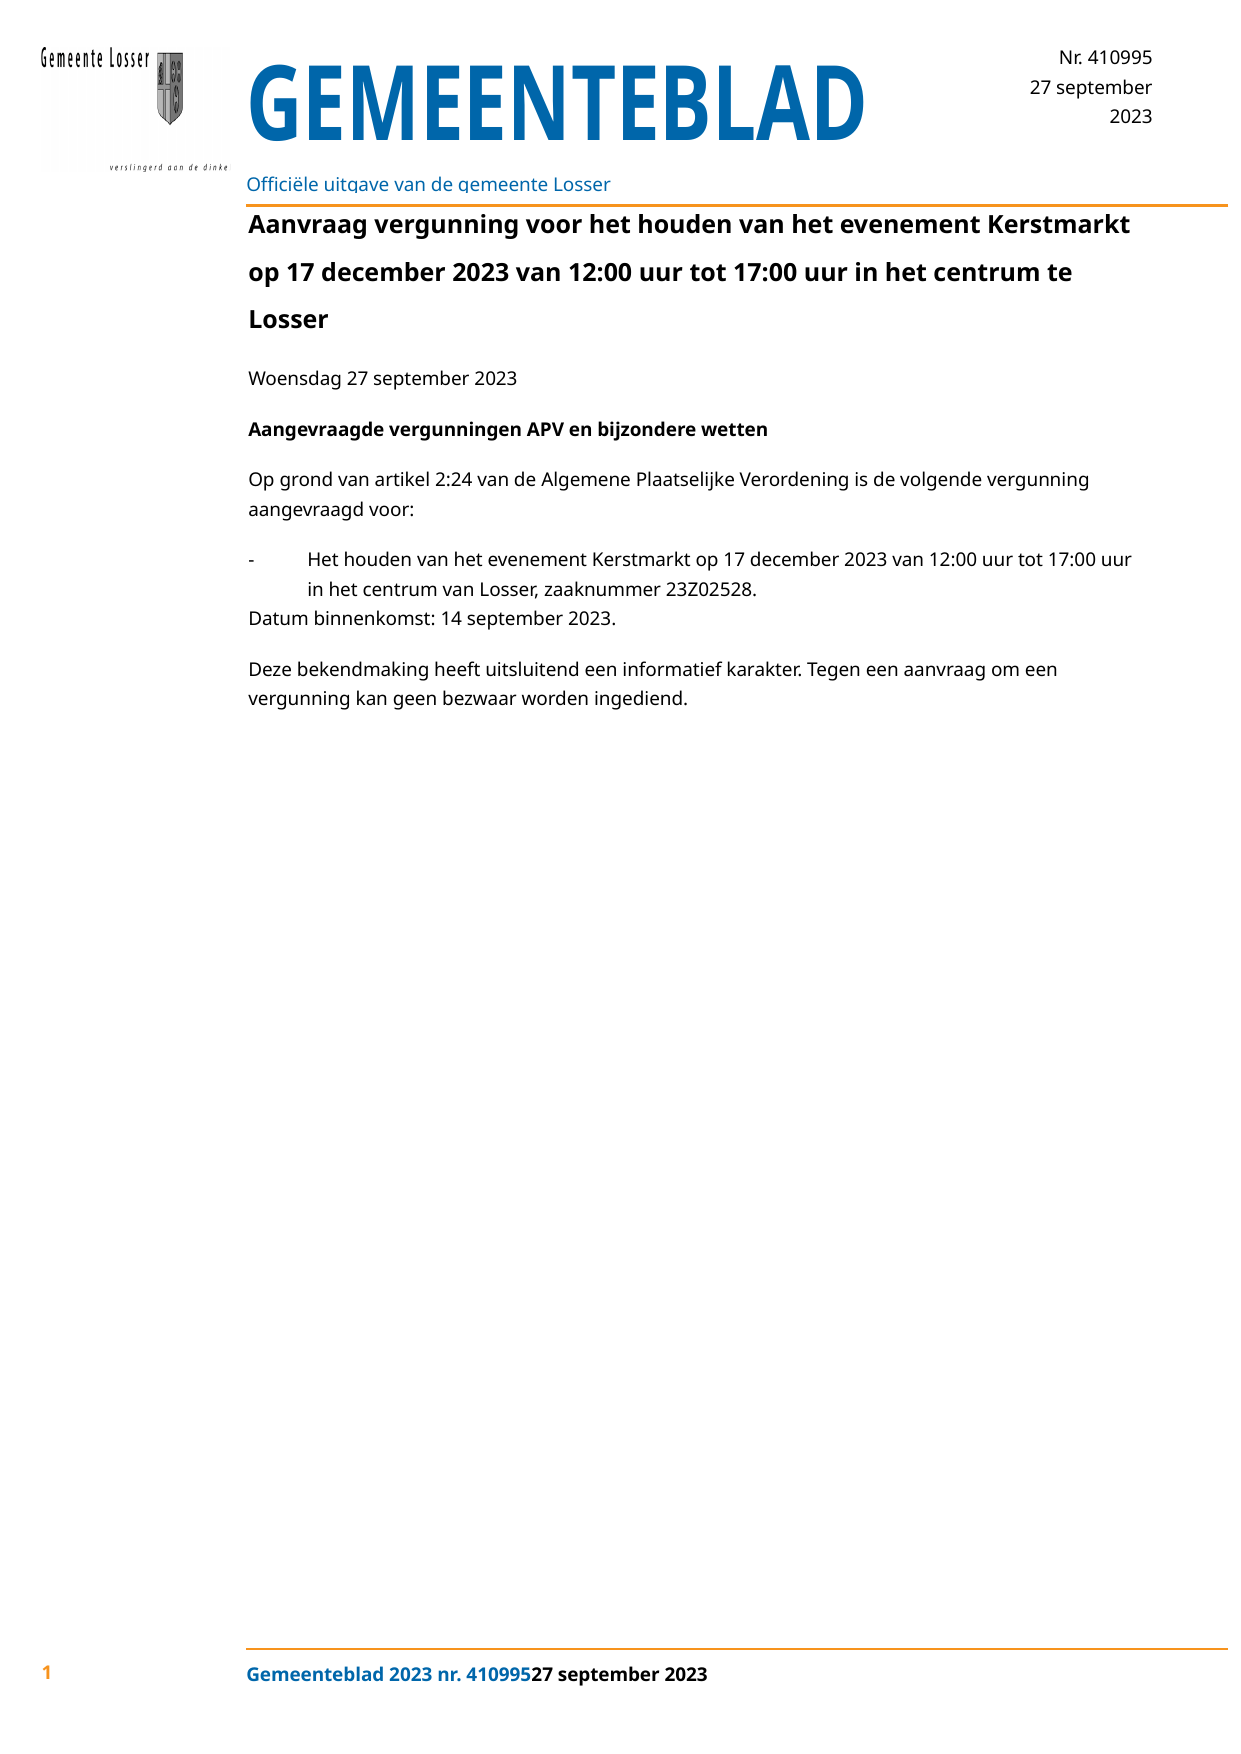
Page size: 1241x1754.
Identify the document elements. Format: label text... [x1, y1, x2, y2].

text Deze bekendmaking heeft uitsluitend een informatief karakter. Tegen een aanvraag om een vergunning kan geen bezwaar worden ingediend. [248, 656, 1152, 711]
text Aangevraagde vergunningen APV en bijzondere wetten [248, 416, 1152, 442]
text Woensdag 27 september 2023 [248, 366, 1152, 391]
text Datum binnenkomst: 14 september 2023. [248, 606, 1152, 631]
text Op grond van artikel 2:24 van de Algemene Plaatselijke Verordening is de volgende vergunning aangevraagd voor: [248, 466, 1152, 522]
picture [41, 47, 231, 172]
list Het houden van het evenement Kerstmarkt op 17 december 2023 van 12:00 uur tot 17:00 uur in het centrum van Losser, zaaknummer 23Z02528. [248, 546, 1152, 602]
text Aanvraag vergunning voor het houden van het evenement Kerstmarkt op 17 december 2023 van 12:00 uur tot 17:00 uur in het centrum te Losser [248, 207, 1152, 336]
